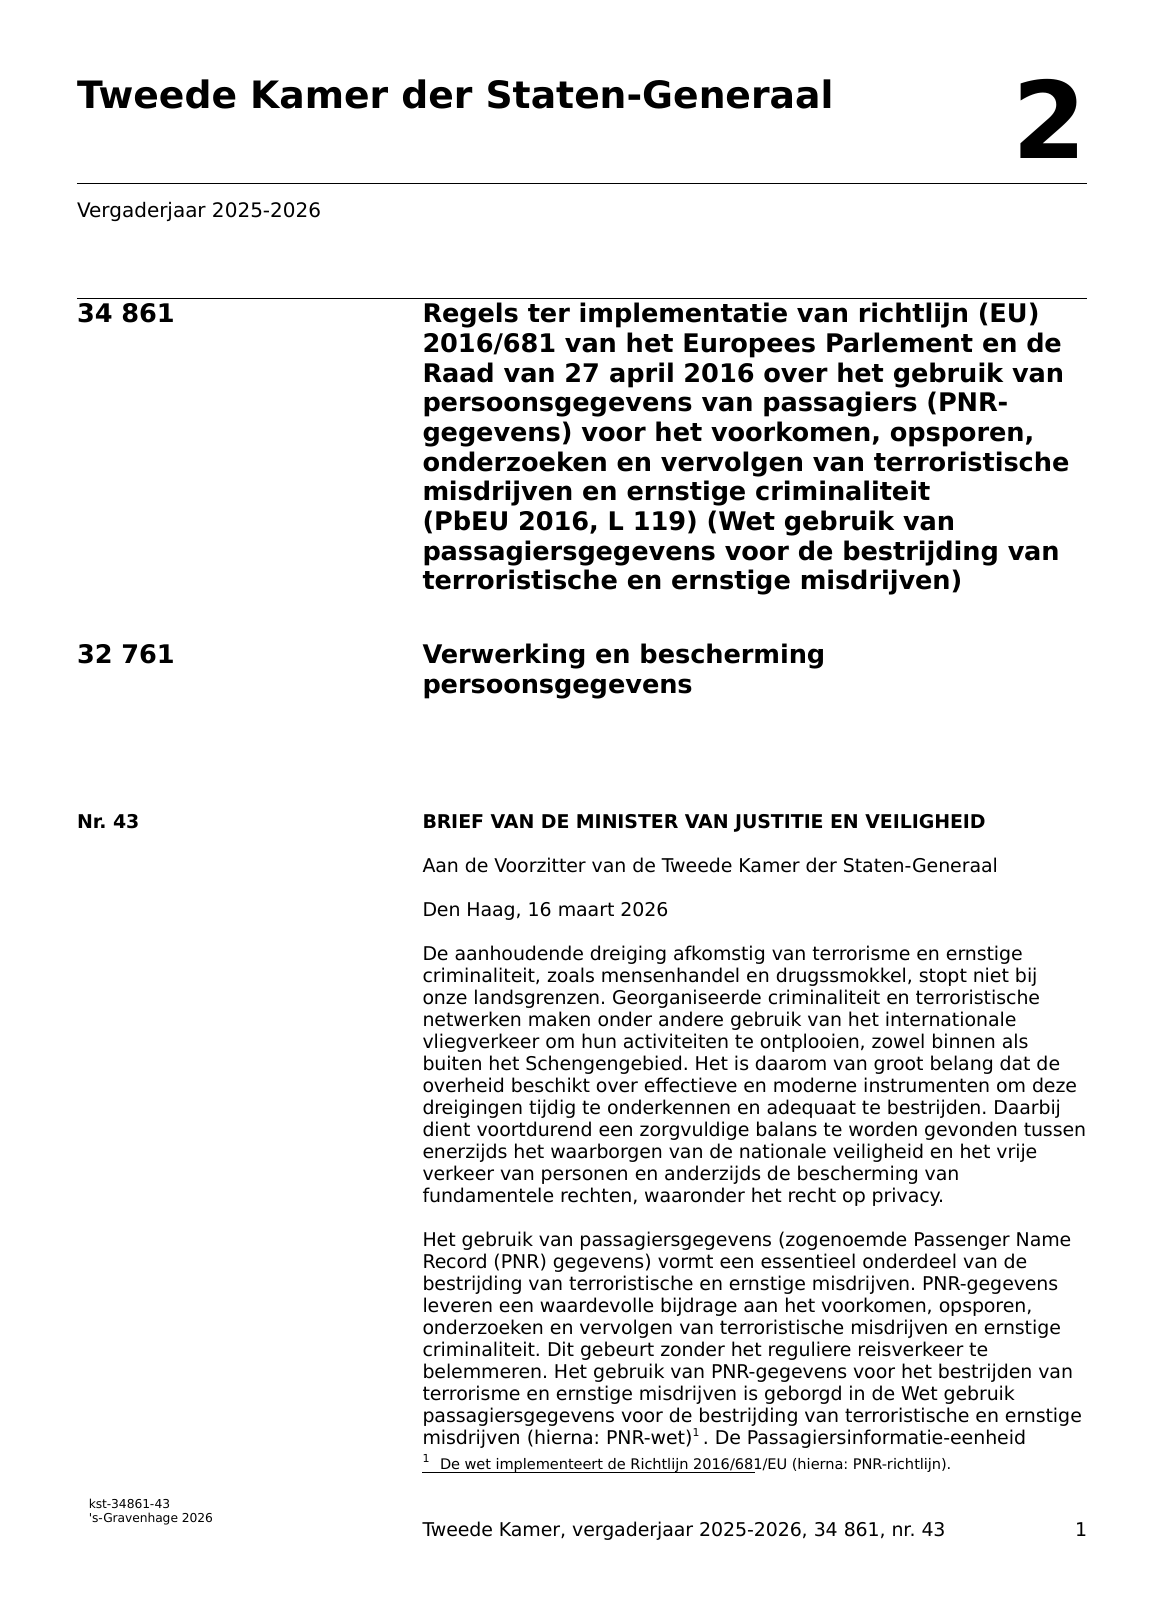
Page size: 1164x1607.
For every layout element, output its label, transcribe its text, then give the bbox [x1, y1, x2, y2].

text kst-34861-43 [88, 1497, 323, 1511]
subtitle 34 861 Regels ter implementatie van richtlijn (EU) 2016/681 van het Europees Parlement en de Raad van 27 april 2016 over het gebruik van persoonsgegevens van passagiers (PNR-gegevens) voor het voorkomen, opsporen, onderzoeken en vervolgen van terroristische misdrijven en ernstige criminaliteit (PbEU 2016, L 119) (Wet gebruik van passagiersgegevens voor de bestrijding van terroristische en ernstige misdrijven) [77, 299, 1087, 596]
text Den Haag, 16 maart 2026 [422, 899, 1087, 921]
text De aanhoudende dreiging afkomstig van terrorisme en ernstige criminaliteit, zoals mensenhandel en drugssmokkel, stopt niet bij onze landsgrenzen. Georganiseerde criminaliteit en terroristische netwerken maken onder andere gebruik van het internationale vliegverkeer om hun activiteiten te ontplooien, zowel binnen als buiten het Schengengebied. Het is daarom van groot belang dat de overheid beschikt over effectieve en moderne instrumenten om deze dreigingen tijdig te onderkennen en adequaat te bestrijden. Daarbij dient voortdurend een zorgvuldige balans te worden gevonden tussen enerzijds het waarborgen van de nationale veiligheid en het vrije verkeer van personen en anderzijds de bescherming van fundamentele rechten, waaronder het recht op privacy. [422, 943, 1087, 1207]
table_header 2 [886, 59, 1087, 183]
subtitle Nr. 43 BRIEF VAN DE MINISTER VAN JUSTITIE EN VEILIGHEID [77, 811, 1087, 833]
text 's-Gravenhage 2026 [88, 1511, 323, 1525]
table_header Tweede Kamer der Staten-Generaal [77, 59, 886, 183]
text Aan de Voorzitter van de Tweede Kamer der Staten-Generaal [422, 855, 1087, 877]
text Het gebruik van passagiersgegevens (zogenoemde Passenger Name Record (PNR) gegevens) vormt een essentieel onderdeel van de bestrijding van terroristische en ernstige misdrijven. PNR-gegevens leveren een waardevolle bijdrage aan het voorkomen, opsporen, onderzoeken en vervolgen van terroristische misdrijven en ernstige criminaliteit. Dit gebeurt zonder het reguliere reisverkeer te belemmeren. Het gebruik van PNR-gegevens voor het bestrijden van terrorisme en ernstige misdrijven is geborgd in de Wet gebruik passagiersgegevens voor de bestrijding van terroristische en ernstige misdrijven (hierna: PNR-wet). De Passagiersinformatie-eenheid [422, 1229, 1087, 1449]
table_cell Vergaderjaar 2025-2026 [77, 184, 1087, 298]
text De wet implementeert de Richtlijn 2016/681/EU (hierna: PNR-richtlijn). [422, 1452, 1087, 1474]
subtitle 32 761 Verwerking en bescherming persoonsgegevens [77, 640, 1087, 699]
